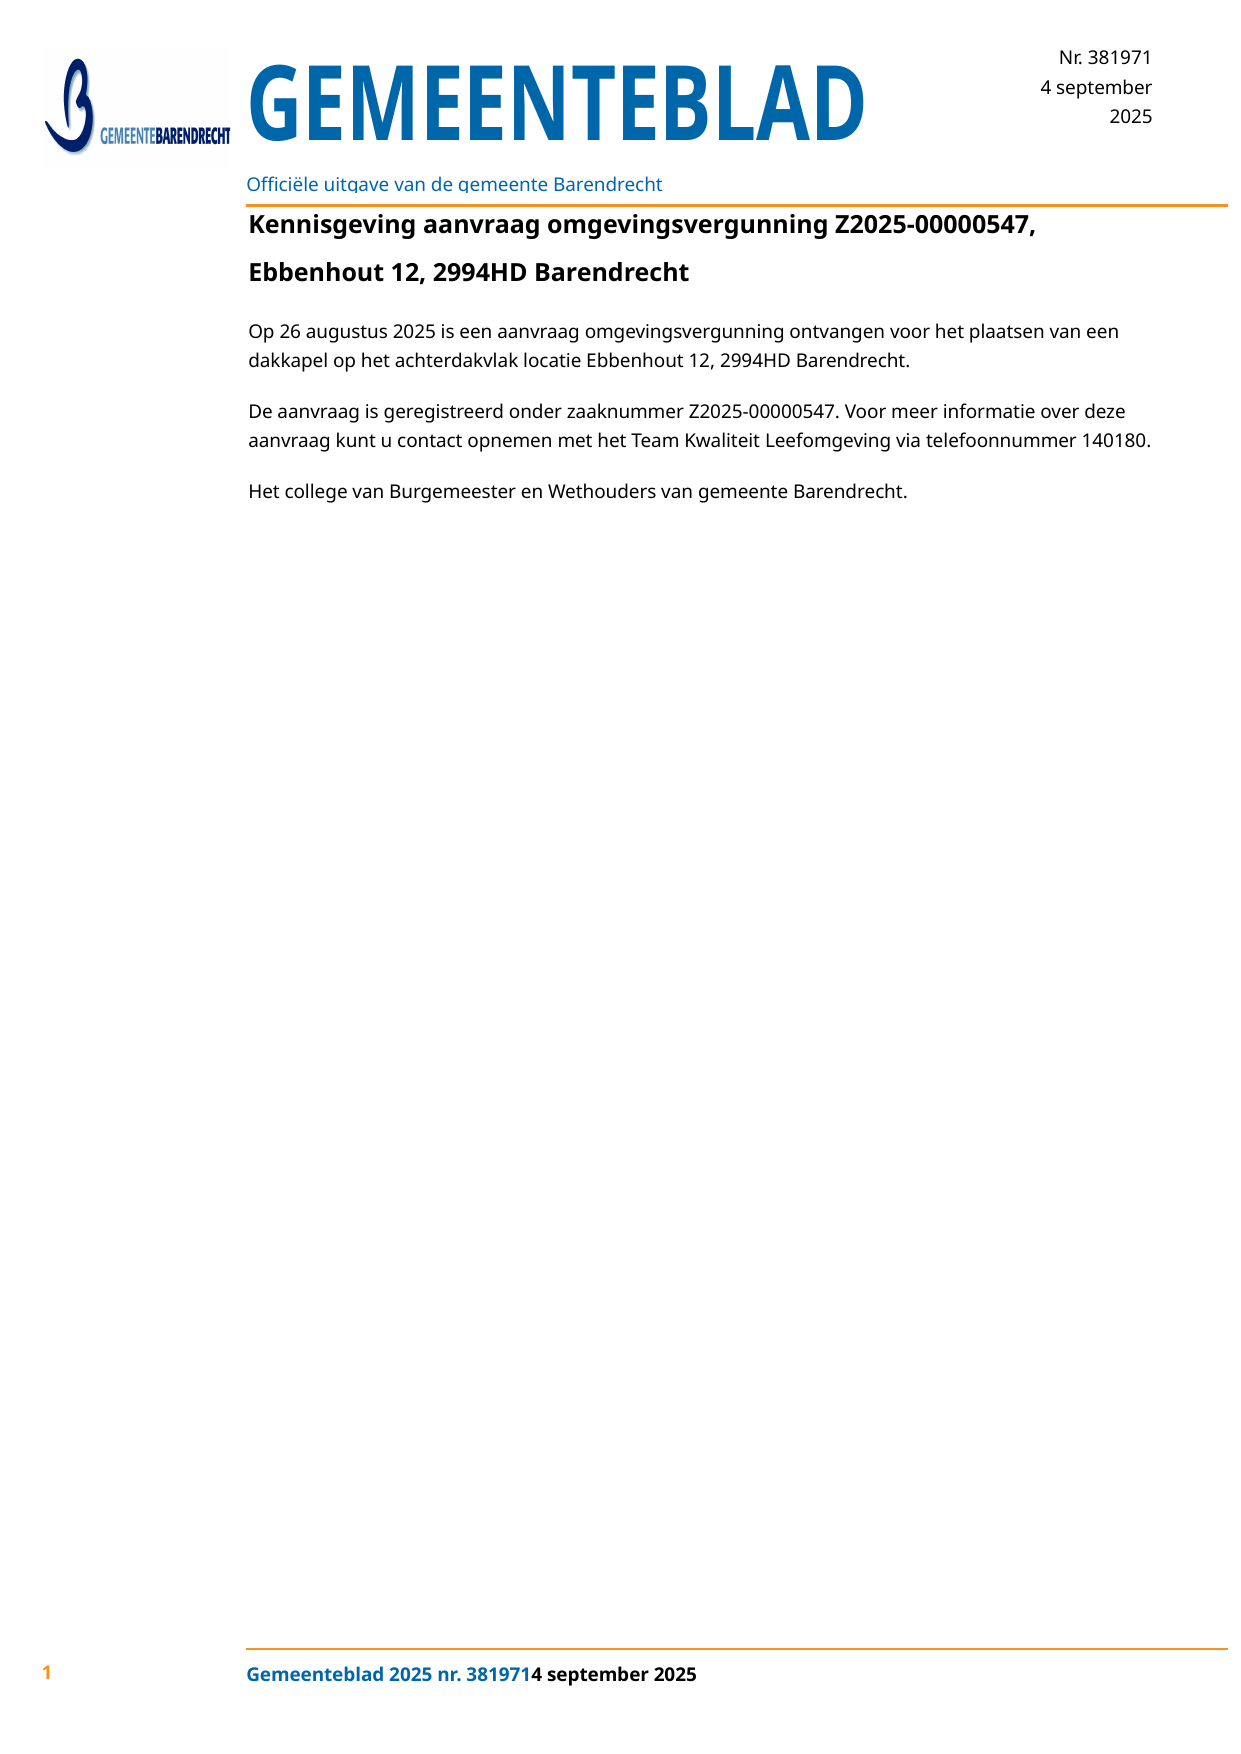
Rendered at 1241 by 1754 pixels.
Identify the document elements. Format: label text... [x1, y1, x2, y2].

text Op 26 augustus 2025 is een aanvraag omgevingsvergunning ontvangen voor het plaatsen van een dakkapel op het achterdakvlak locatie Ebbenhout 12, 2994HD Barendrecht. [248, 318, 1152, 373]
text De aanvraag is geregistreerd onder zaaknummer Z2025-00000547. Voor meer informatie over deze aanvraag kunt u contact opnemen met het Team Kwaliteit Leefomgeving via telefoonnummer 140180. [248, 398, 1152, 453]
text Kennisgeving aanvraag omgevingsvergunning Z2025-00000547, Ebbenhout 12, 2994HD Barendrecht [248, 207, 1152, 288]
text Het college van Burgemeester en Wethouders van gemeente Barendrecht. [248, 478, 1152, 504]
picture [41, 47, 231, 172]
